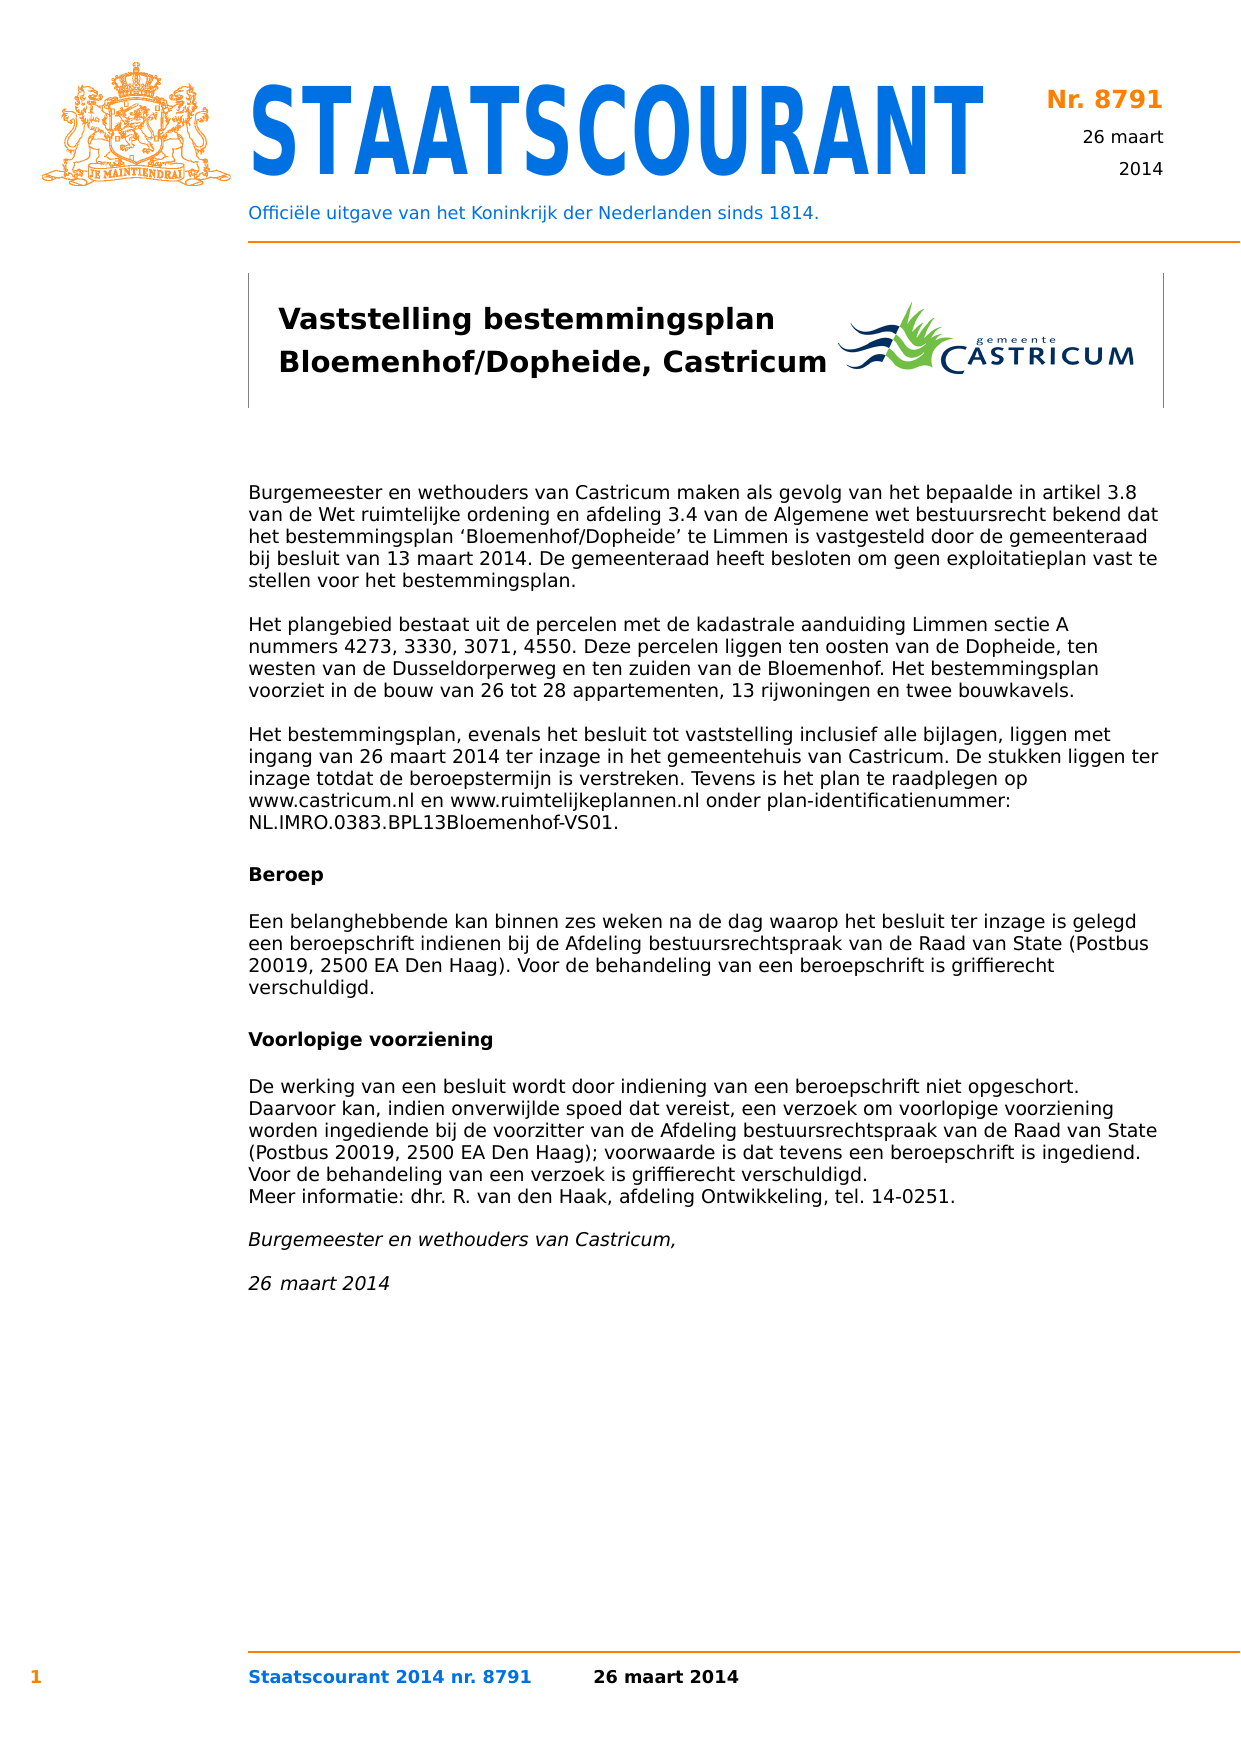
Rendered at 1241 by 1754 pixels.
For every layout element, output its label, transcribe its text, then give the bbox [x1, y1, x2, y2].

table_header [25, 62, 248, 241]
table_header STAATSCOURANT [248, 62, 998, 203]
text Het plangebied bestaat uit de percelen met de kadastrale aanduiding Limmen sectie A nummers 4273, 3330, 3071, 4550. Deze percelen liggen ten oosten van de Dopheide, ten westen van de Dusseldorperweg en ten zuiden van de Bloemenhof. Het bestemmingsplan voorziet in de bouw van 26 tot 28 appartementen, 13 rijwoningen en twee bouwkavels. [248, 614, 1163, 702]
text Meer informatie: dhr. R. van den Haak, afdeling Ontwikkeling, tel. 14-0251. [248, 1186, 1163, 1207]
table_cell 2014 [998, 153, 1240, 203]
subtitle Voorlopige voorziening [248, 1029, 1163, 1051]
text De werking van een besluit wordt door indiening van een beroepschrift niet opgeschort. Daarvoor kan, indien onverwijlde spoed dat vereist, een verzoek om voorlopige voorziening worden ingediende bij de voorzitter van de Afdeling bestuursrechtspraak van de Raad van State (Postbus 20019, 2500 EA Den Haag); voorwaarde is dat tevens een beroepschrift is ingediend. Voor de behandeling van een verzoek is griffierecht verschuldigd. [248, 1076, 1163, 1186]
picture [41, 62, 231, 186]
picture [838, 302, 1134, 374]
subtitle Vaststelling bestemmingsplan Bloemenhof/Dopheide, Castricum [249, 273, 1163, 408]
text Het bestemmingsplan, evenals het besluit tot vaststelling inclusief alle bijlagen, liggen met ingang van 26 maart 2014 ter inzage in het gemeentehuis van Castricum. De stukken liggen ter inzage totdat de beroepstermijn is verstreken. Tevens is het plan te raadplegen op www.castricum.nl en www.ruimtelijkeplannen.nl onder plan-identificatienummer: NL.IMRO.0383.BPL13Bloemenhof-VS01. [248, 724, 1163, 834]
table_cell Officiële uitgave van het Koninkrijk der Nederlanden sinds 1814. [248, 203, 1240, 241]
text Burgemeester en wethouders van Castricum maken als gevolg van het bepaalde in artikel 3.8 van de Wet ruimtelijke ordening en afdeling 3.4 van de Algemene wet bestuursrecht bekend dat het bestemmingsplan ‘Bloemenhof/Dopheide’ te Limmen is vastgesteld door de gemeenteraad bij besluit van 13 maart 2014. De gemeenteraad heeft besloten om geen exploitatieplan vast te stellen voor het bestemmingsplan. [248, 482, 1163, 592]
text 26 maart 2014 [248, 1273, 1163, 1295]
text Burgemeester en wethouders van Castricum, [248, 1229, 1163, 1251]
table_header Nr. 8791 [998, 62, 1240, 121]
subtitle Beroep [248, 864, 1163, 886]
table_cell 26 maart [998, 121, 1240, 153]
text Een belanghebbende kan binnen zes weken na de dag waarop het besluit ter inzage is gelegd een beroepschrift indienen bij de Afdeling bestuursrechtspraak van de Raad van State (Postbus 20019, 2500 EA Den Haag). Voor de behandeling van een beroepschrift is griffierecht verschuldigd. [248, 911, 1163, 999]
